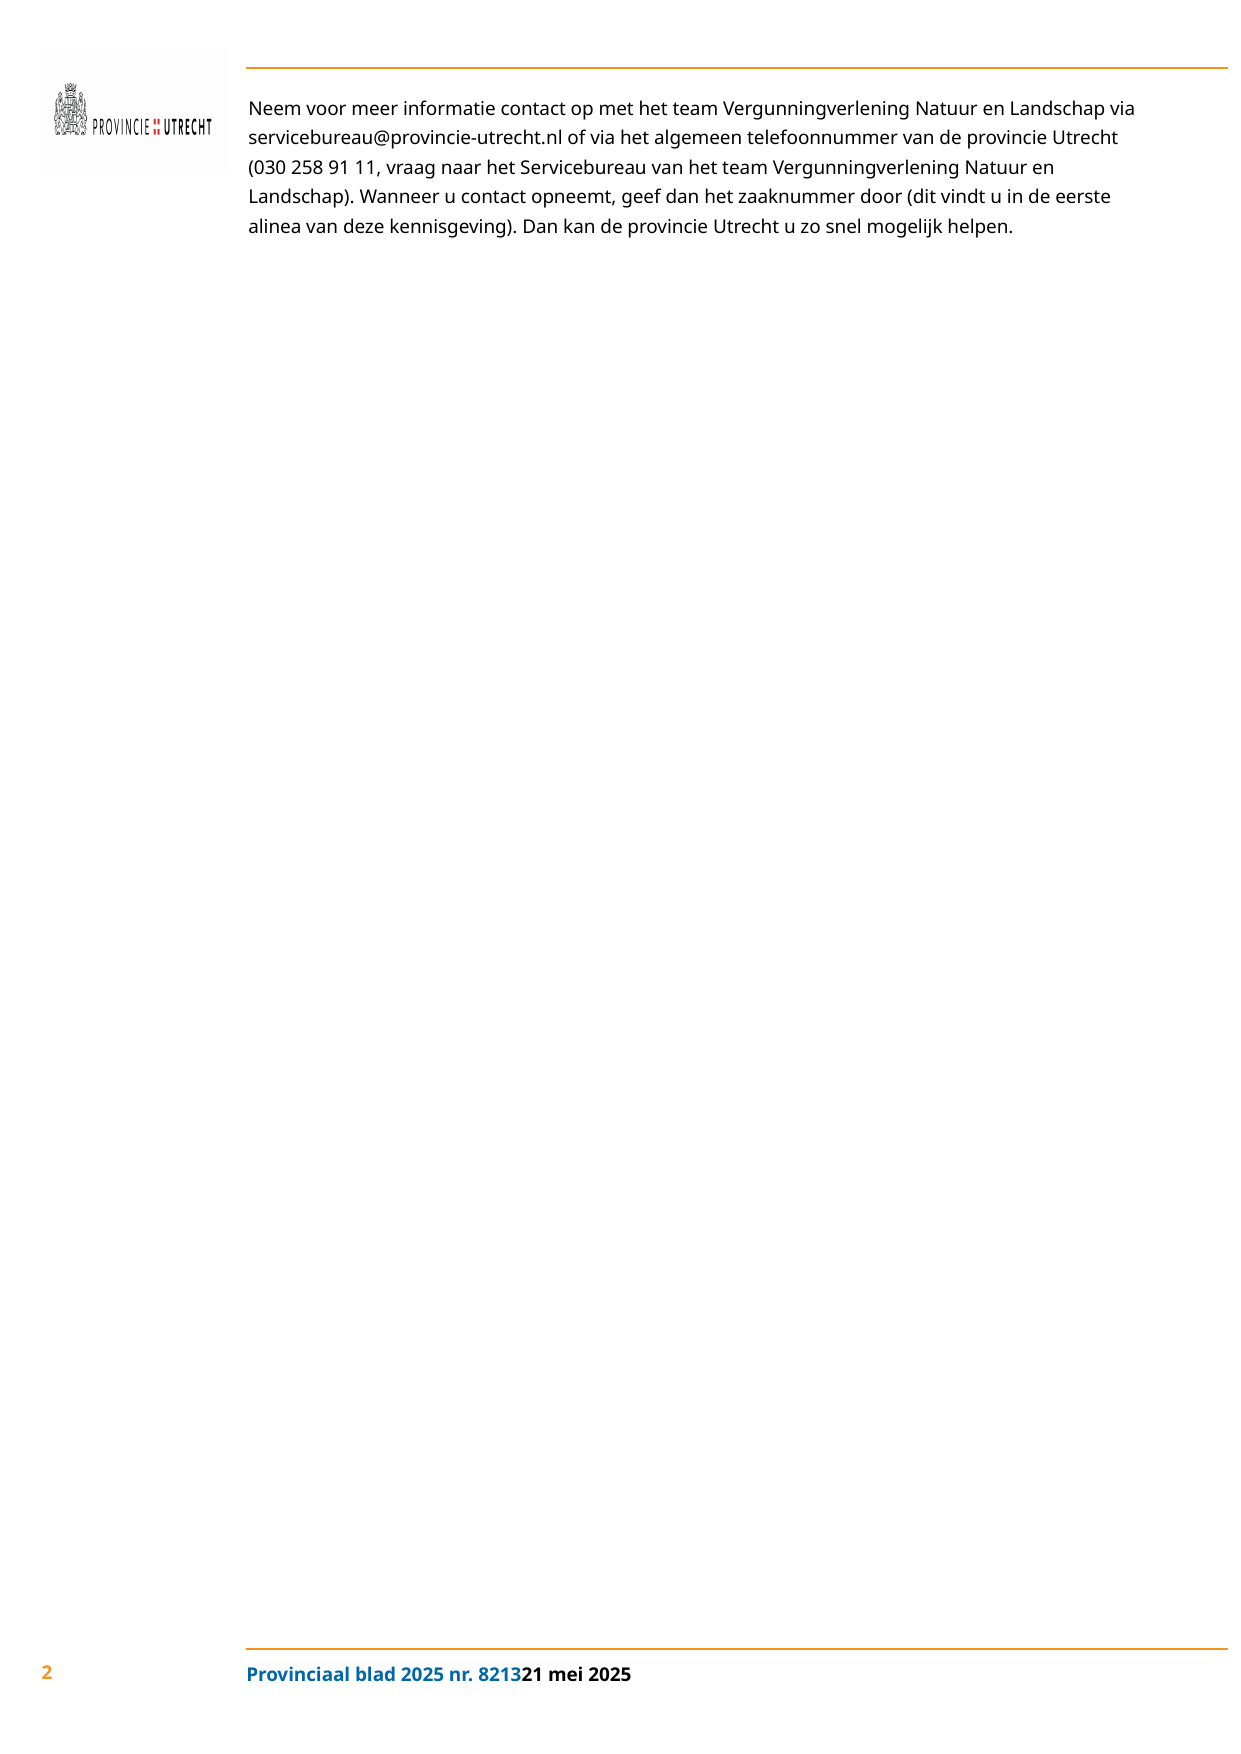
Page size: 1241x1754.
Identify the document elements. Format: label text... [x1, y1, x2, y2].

text Neem voor meer informatie contact op met het team Vergunningverlening Natuur en Landschap via servicebureau@provincie-utrecht.nl of via het algemeen telefoonnummer van de provincie Utrecht (030 258 91 11, vraag naar het Servicebureau van het team Vergunningverlening Natuur en Landschap). Wanneer u contact opneemt, geef dan het zaaknummer door (dit vindt u in de eerste alinea van deze kennisgeving). Dan kan de provincie Utrecht u zo snel mogelijk helpen. [248, 95, 1152, 239]
picture [41, 47, 231, 172]
